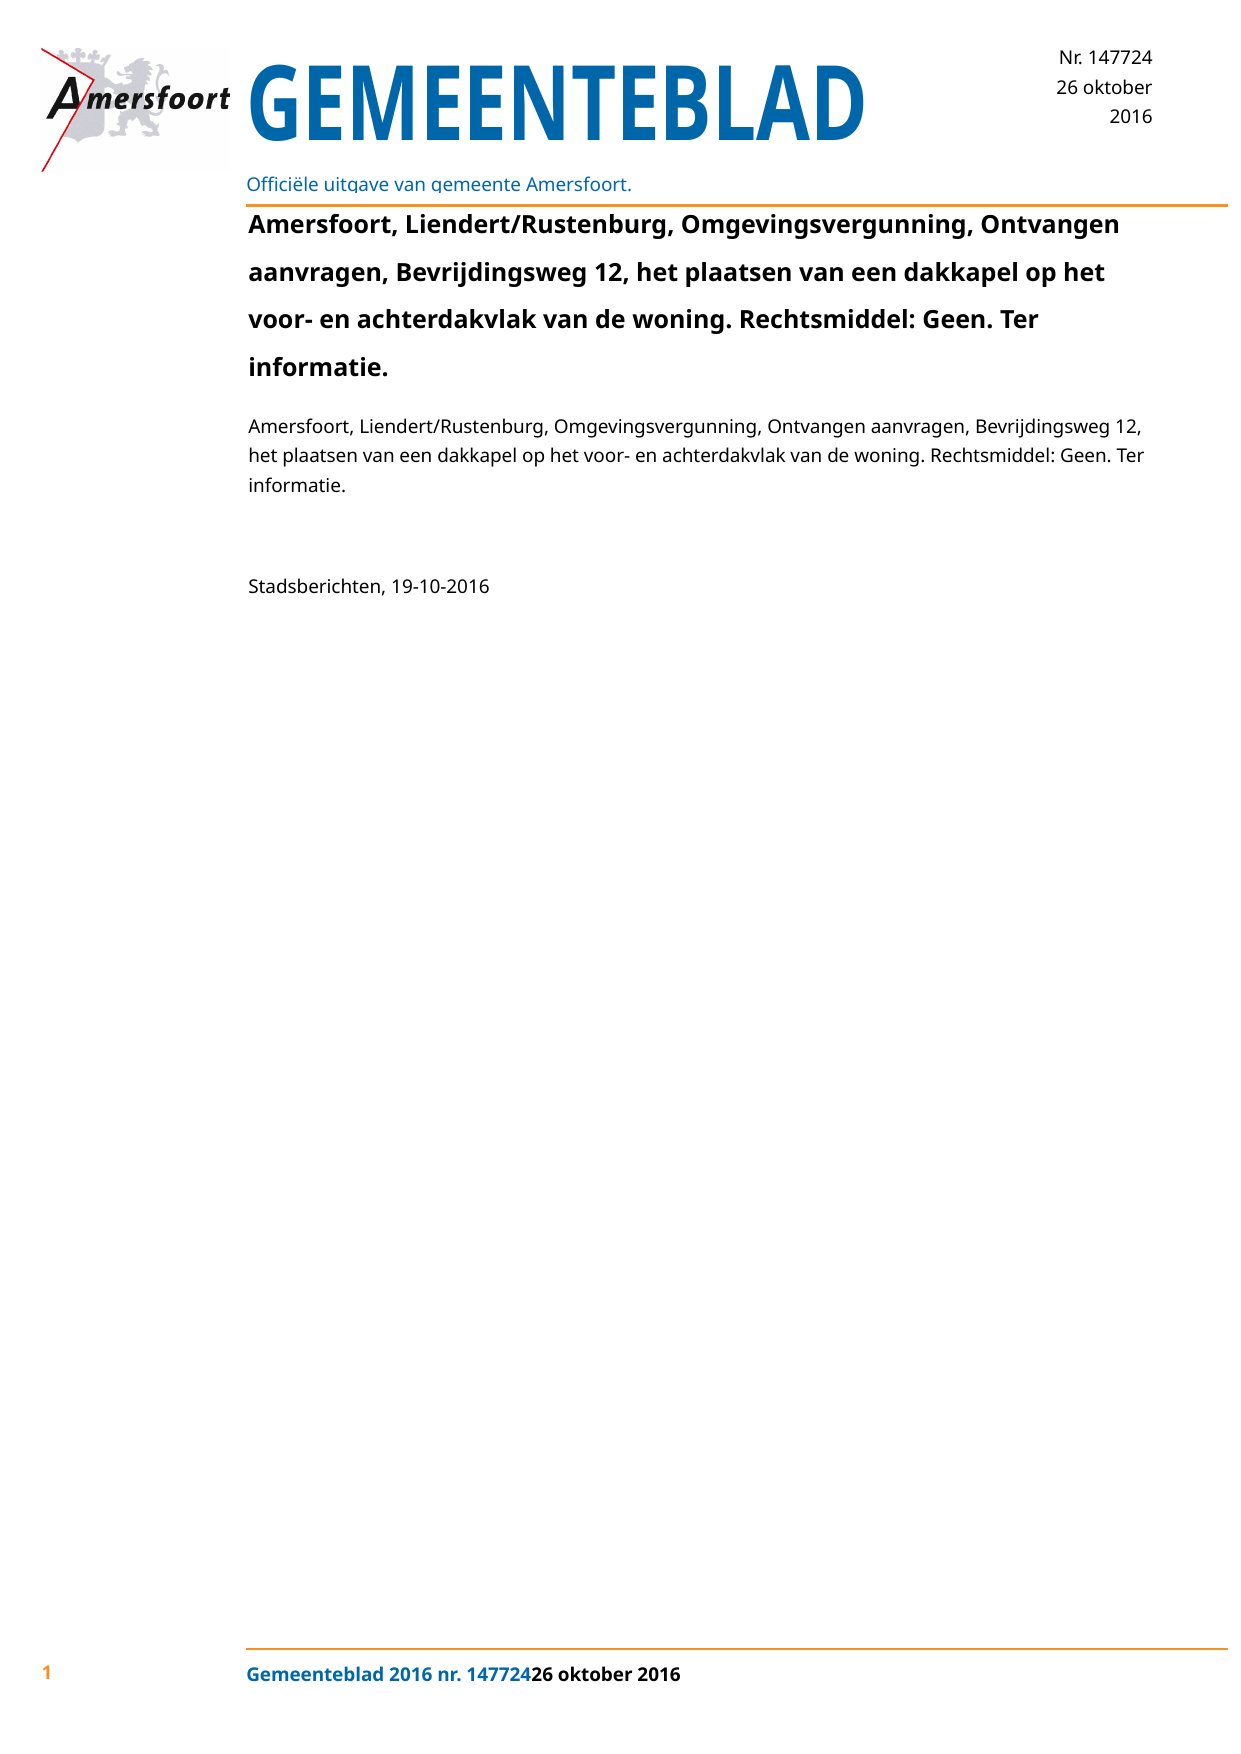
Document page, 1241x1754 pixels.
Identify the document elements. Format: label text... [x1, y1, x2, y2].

text Amersfoort, Liendert/Rustenburg, Omgevingsvergunning, Ontvangen aanvragen, Bevrijdingsweg 12, het plaatsen van een dakkapel op het voor- en achterdakvlak van de woning. Rechtsmiddel: Geen. Ter informatie. [248, 207, 1152, 384]
text Amersfoort, Liendert/Rustenburg, Omgevingsvergunning, Ontvangen aanvragen, Bevrijdingsweg 12, het plaatsen van een dakkapel op het voor- en achterdakvlak van de woning. Rechtsmiddel: Geen. Ter informatie. [248, 413, 1152, 498]
text Stadsberichten, 19-10-2016 [248, 573, 1152, 599]
picture [41, 47, 231, 172]
